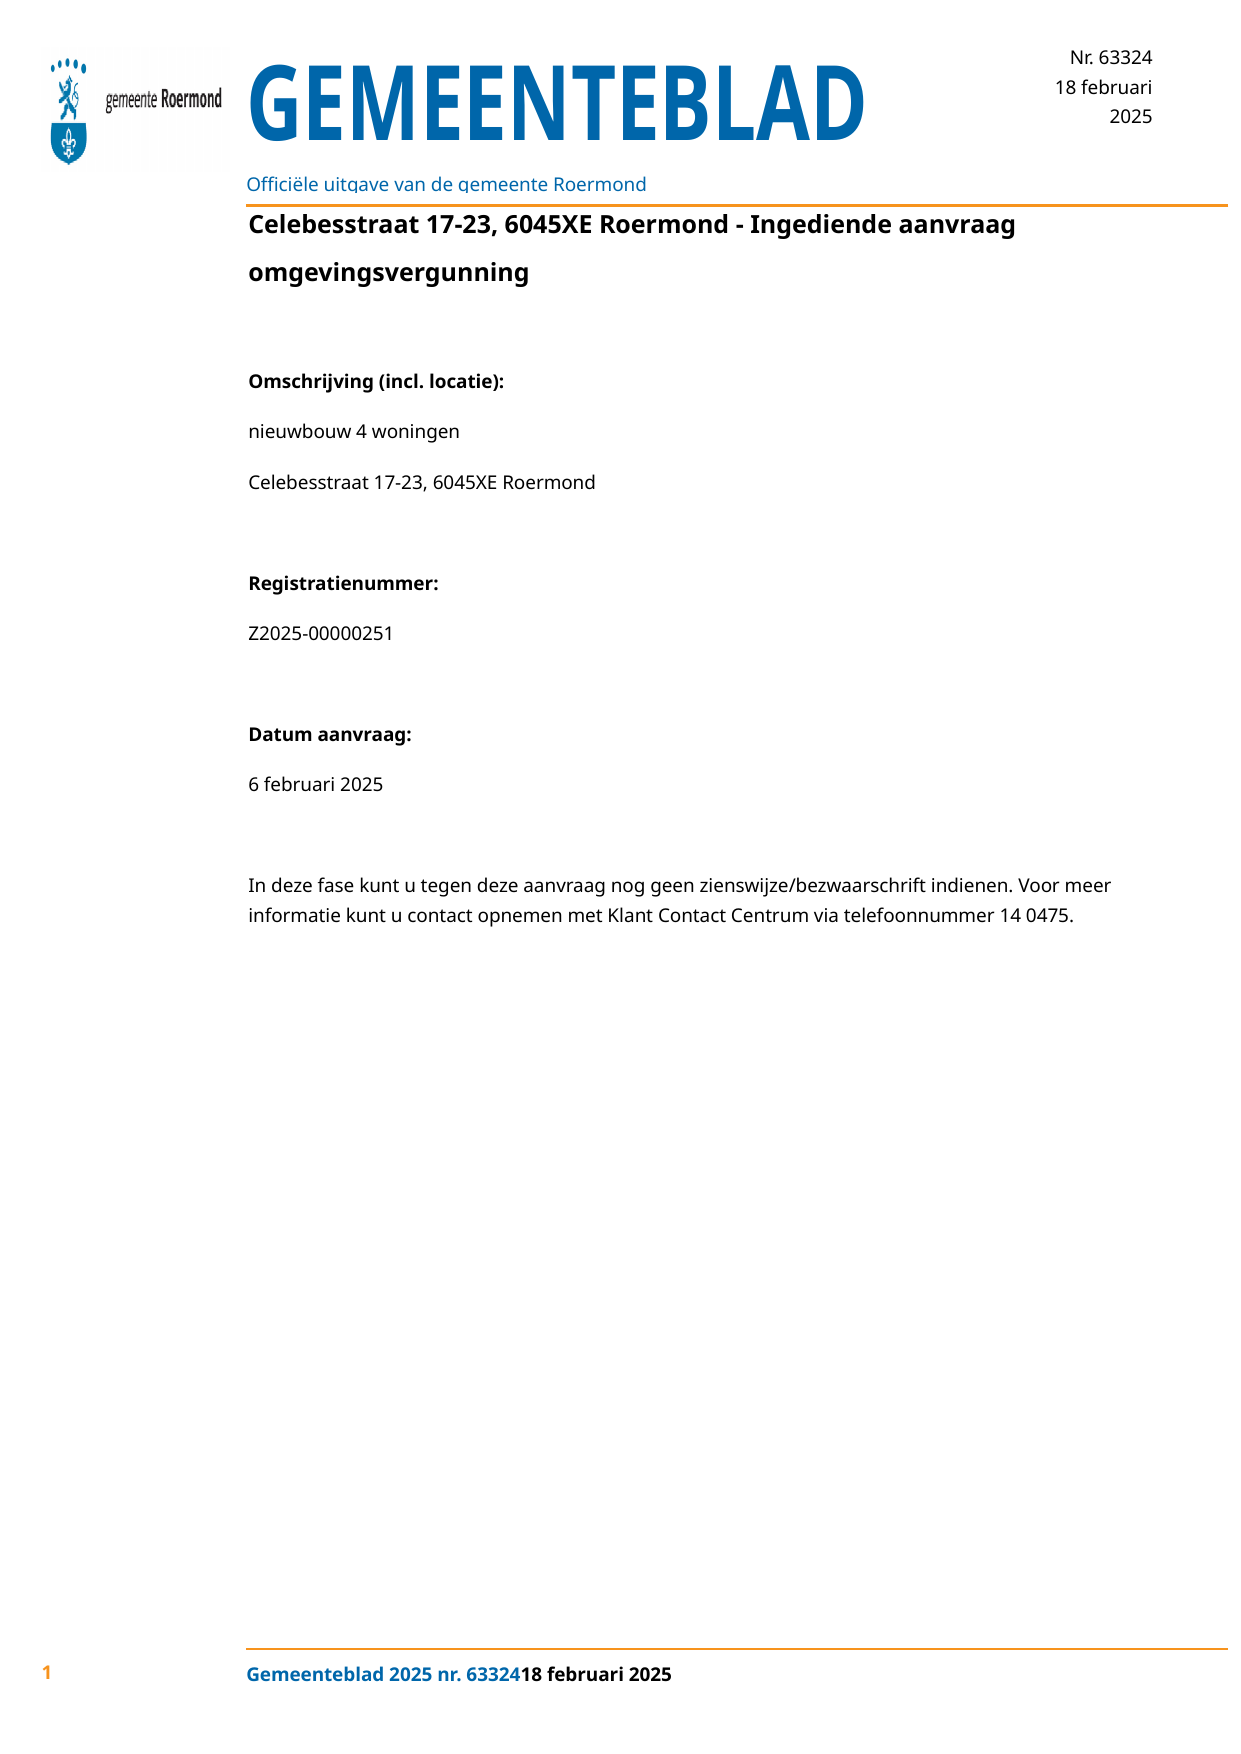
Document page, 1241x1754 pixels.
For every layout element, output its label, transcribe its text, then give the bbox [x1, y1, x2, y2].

picture [41, 47, 231, 172]
text Datum aanvraag: [248, 721, 1152, 747]
text nieuwbouw 4 woningen [248, 419, 1152, 444]
text Celebesstraat 17-23, 6045XE Roermond - Ingediende aanvraag omgevingsvergunning [248, 207, 1152, 288]
text In deze fase kunt u tegen deze aanvraag nog geen zienswijze/bezwaarschrift indienen. Voor meer informatie kunt u contact opnemen met Klant Contact Centrum via telefoonnummer 14 0475. [248, 872, 1152, 928]
text Registratienummer: [248, 570, 1152, 596]
text Omschrijving (incl. locatie): [248, 368, 1152, 394]
text 6 februari 2025 [248, 772, 1152, 797]
text Z2025-00000251 [248, 620, 1152, 646]
text Celebesstraat 17-23, 6045XE Roermond [248, 469, 1152, 495]
